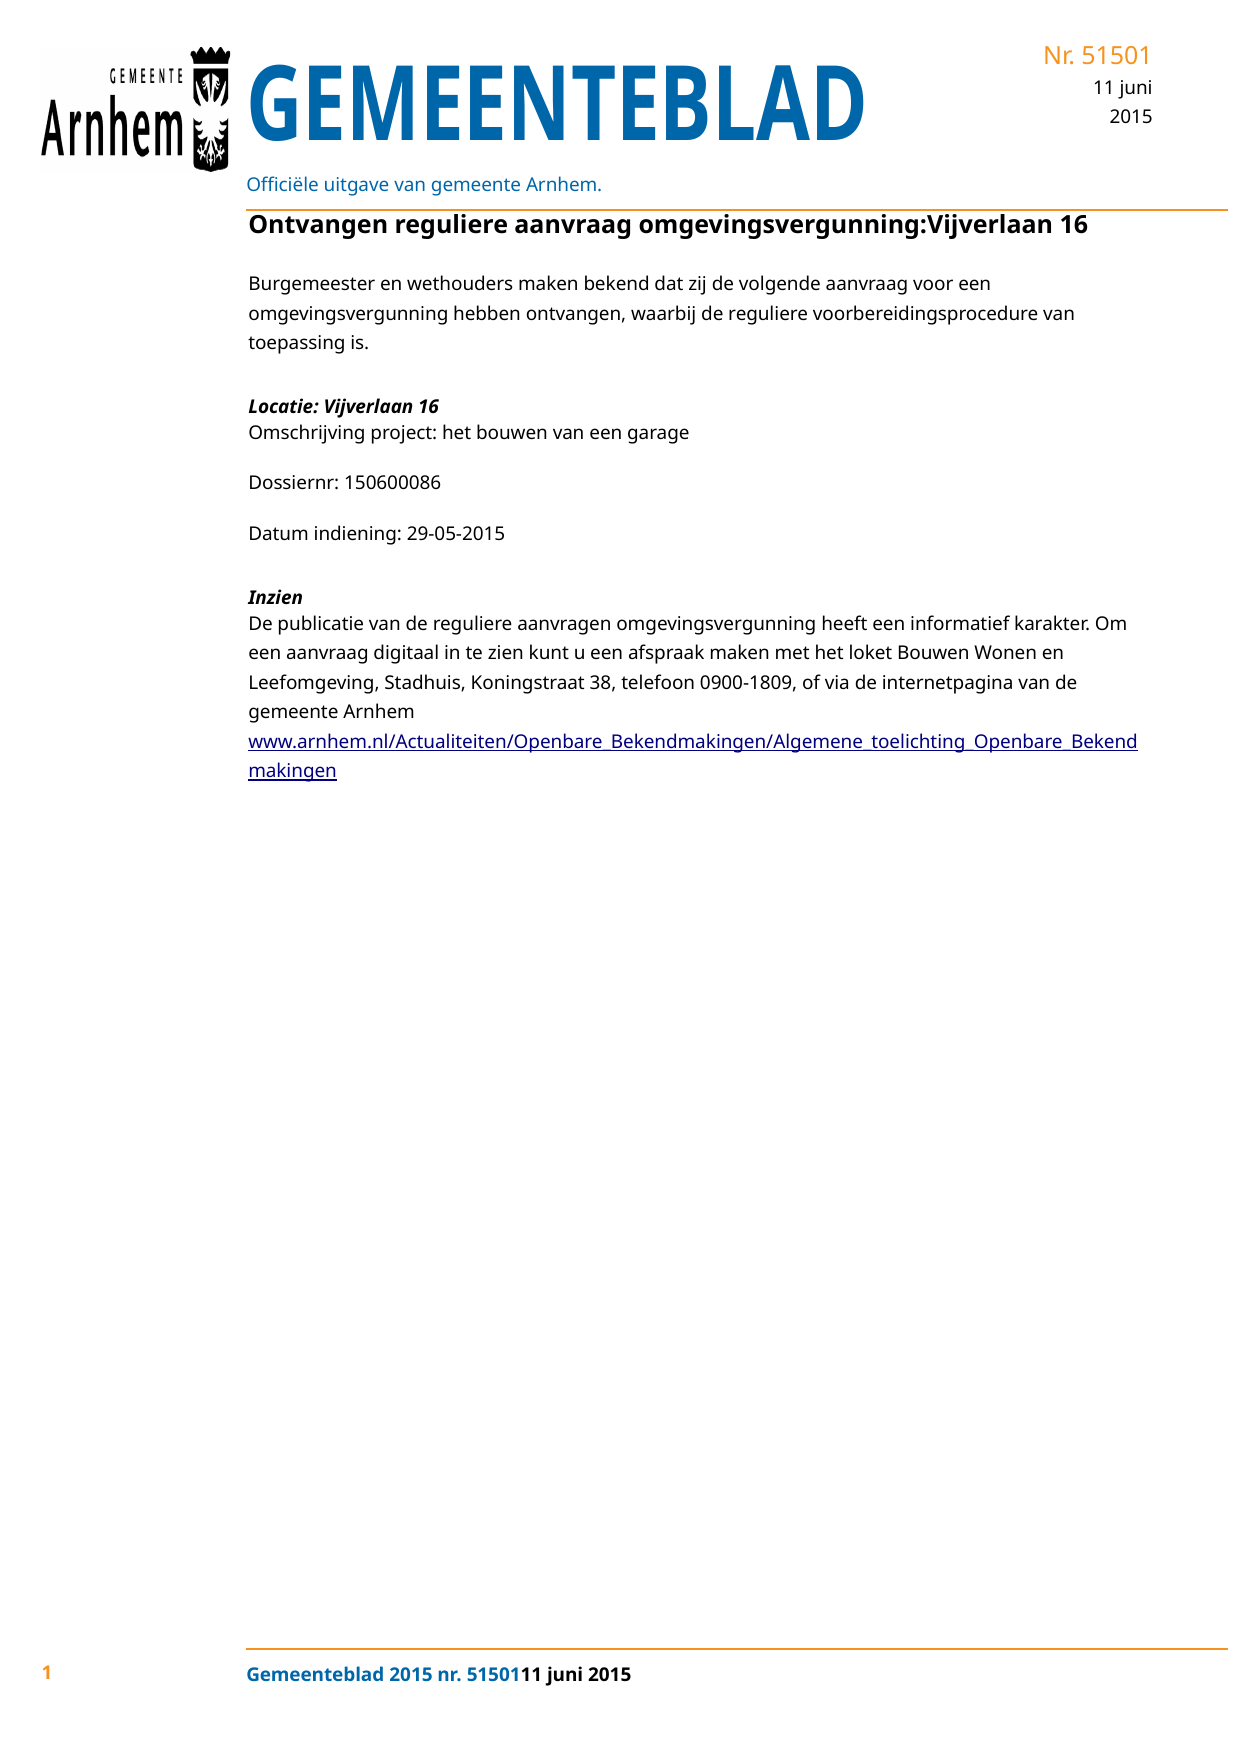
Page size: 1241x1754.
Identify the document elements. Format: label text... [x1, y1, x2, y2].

text Burgemeester en wethouders maken bekend dat zij de volgende aanvraag voor een omgevingsvergunning hebben ontvangen, waarbij de reguliere voorbereidingsprocedure van toepassing is. [248, 270, 1152, 355]
picture [41, 47, 231, 172]
text Dossiernr: 150600086 [248, 469, 1152, 495]
text Datum indiening: 29-05-2015 [248, 520, 1152, 546]
text Locatie: Vijverlaan 16 [248, 393, 1152, 419]
text Ontvangen reguliere aanvraag omgevingsvergunning:Vijverlaan 16 [248, 211, 1152, 241]
text De publicatie van de reguliere aanvragen omgevingsvergunning heeft een informatief karakter. Om een aanvraag digitaal in te zien kunt u een afspraak maken met het loket Bouwen Wonen en Leefomgeving, Stadhuis, Koningstraat 38, telefoon 0900-1809, of via de internetpagina van de gemeente Arnhem www.arnhem.nl/Actualiteiten/Openbare_Bekendmakingen/Algemene_toelichting_Openbare_Bekendmakingen [248, 610, 1152, 783]
text Omschrijving project: het bouwen van een garage [248, 419, 1152, 445]
text Inzien [248, 584, 1152, 610]
